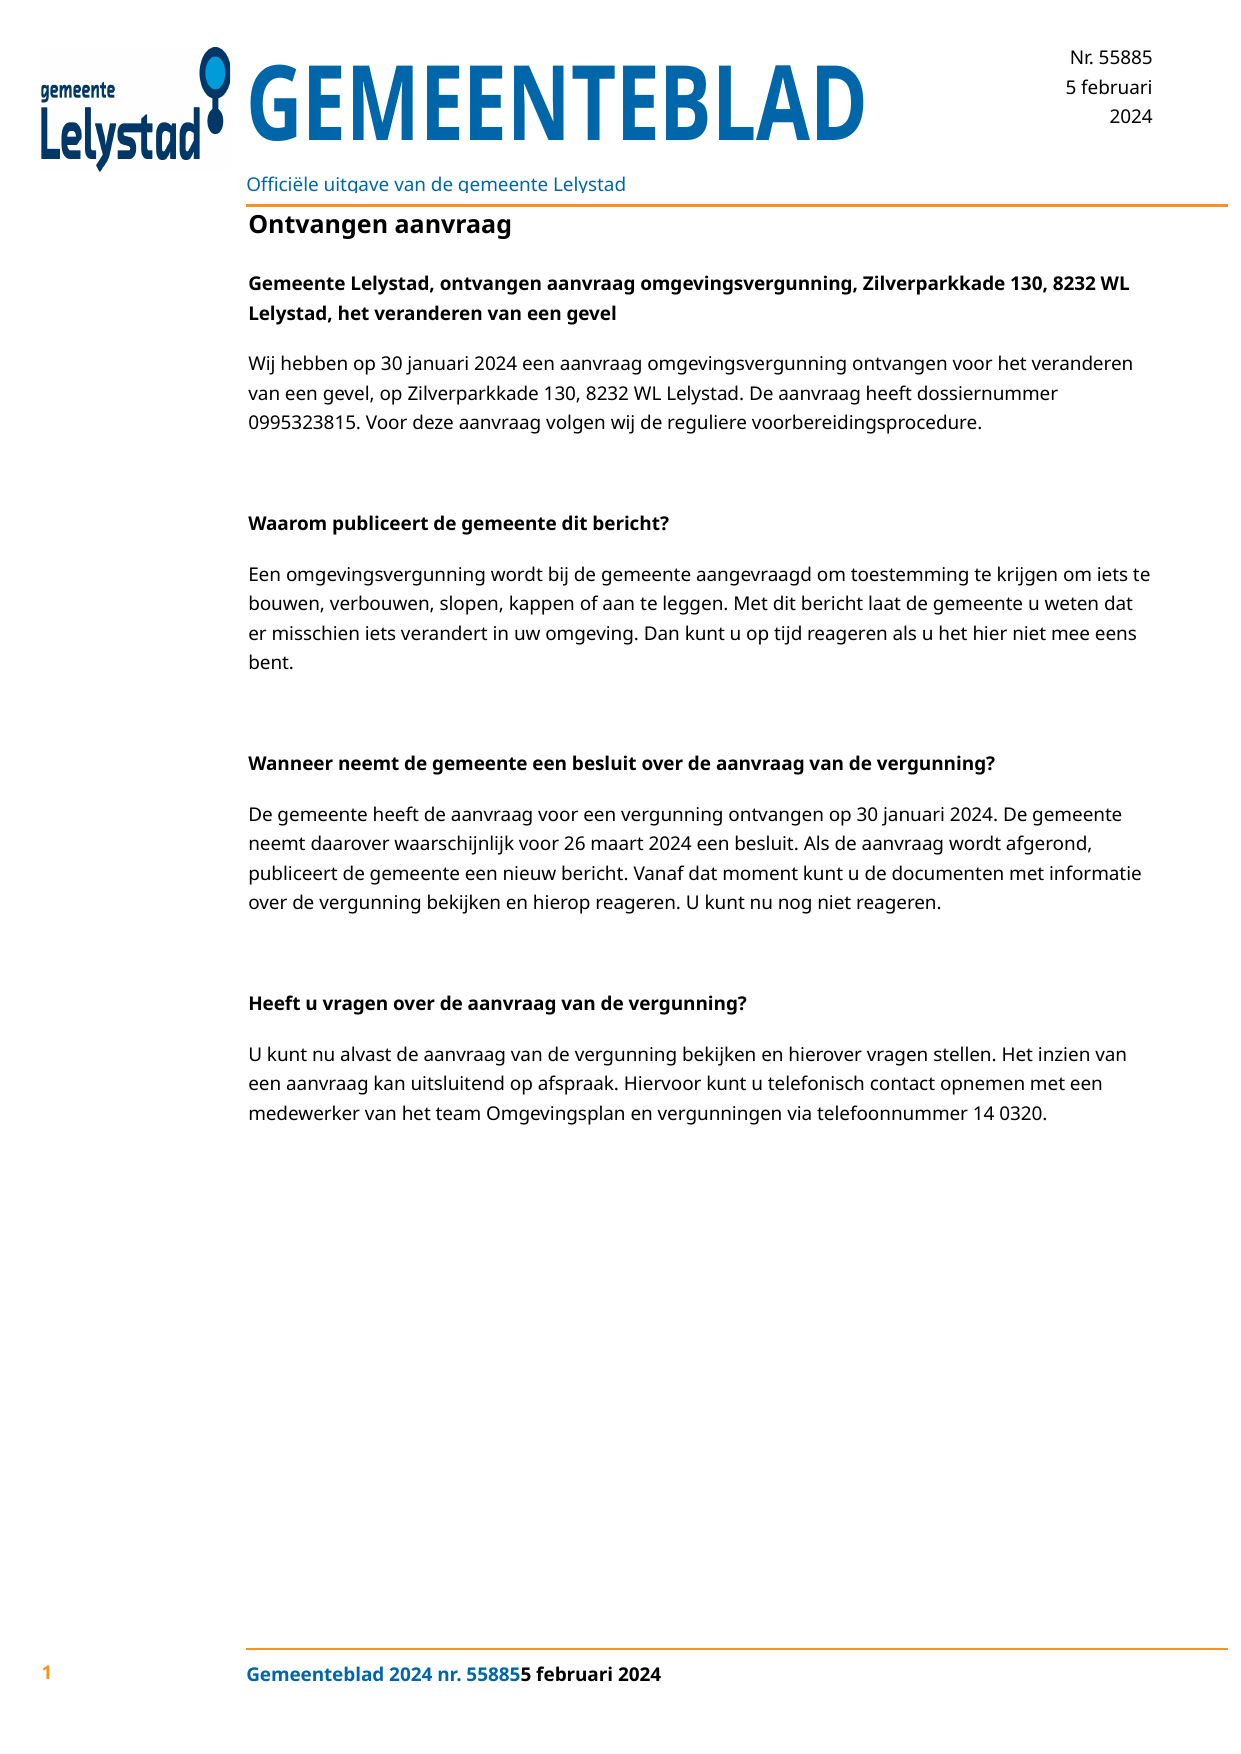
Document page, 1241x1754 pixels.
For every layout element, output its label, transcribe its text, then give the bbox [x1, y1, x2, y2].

text U kunt nu alvast de aanvraag van de vergunning bekijken en hierover vragen stellen. Het inzien van een aanvraag kan uitsluitend op afspraak. Hiervoor kunt u telefonisch contact opnemen met een medewerker van het team Omgevingsplan en vergunningen via telefoonnummer 14 0320. [248, 1041, 1152, 1126]
text Wij hebben op 30 januari 2024 een aanvraag omgevingsvergunning ontvangen voor het veranderen van een gevel, op Zilverparkkade 130, 8232 WL Lelystad. De aanvraag heeft dossiernummer 0995323815. Voor deze aanvraag volgen wij de reguliere voorbereidingsprocedure. [248, 350, 1152, 435]
picture [41, 47, 231, 172]
text Een omgevingsvergunning wordt bij de gemeente aangevraagd om toestemming te krijgen om iets te bouwen, verbouwen, slopen, kappen of aan te leggen. Met dit bericht laat de gemeente u weten dat er misschien iets verandert in uw omgeving. Dan kunt u op tijd reageren als u het hier niet mee eens bent. [248, 561, 1152, 675]
text Heeft u vragen over de aanvraag van de vergunning? [248, 990, 1152, 1016]
text Wanneer neemt de gemeente een besluit over de aanvraag van de vergunning? [248, 750, 1152, 776]
text De gemeente heeft de aanvraag voor een vergunning ontvangen op 30 januari 2024. De gemeente neemt daarover waarschijnlijk voor 26 maart 2024 een besluit. Als de aanvraag wordt afgerond, publiceert de gemeente een nieuw bericht. Vanaf dat moment kunt u de documenten met informatie over de vergunning bekijken en hierop reageren. U kunt nu nog niet reageren. [248, 801, 1152, 915]
text Waarom publiceert de gemeente dit bericht? [248, 510, 1152, 536]
text Gemeente Lelystad, ontvangen aanvraag omgevingsvergunning, Zilverparkkade 130, 8232 WL Lelystad, het veranderen van een gevel [248, 270, 1152, 326]
text Ontvangen aanvraag [248, 207, 1152, 241]
